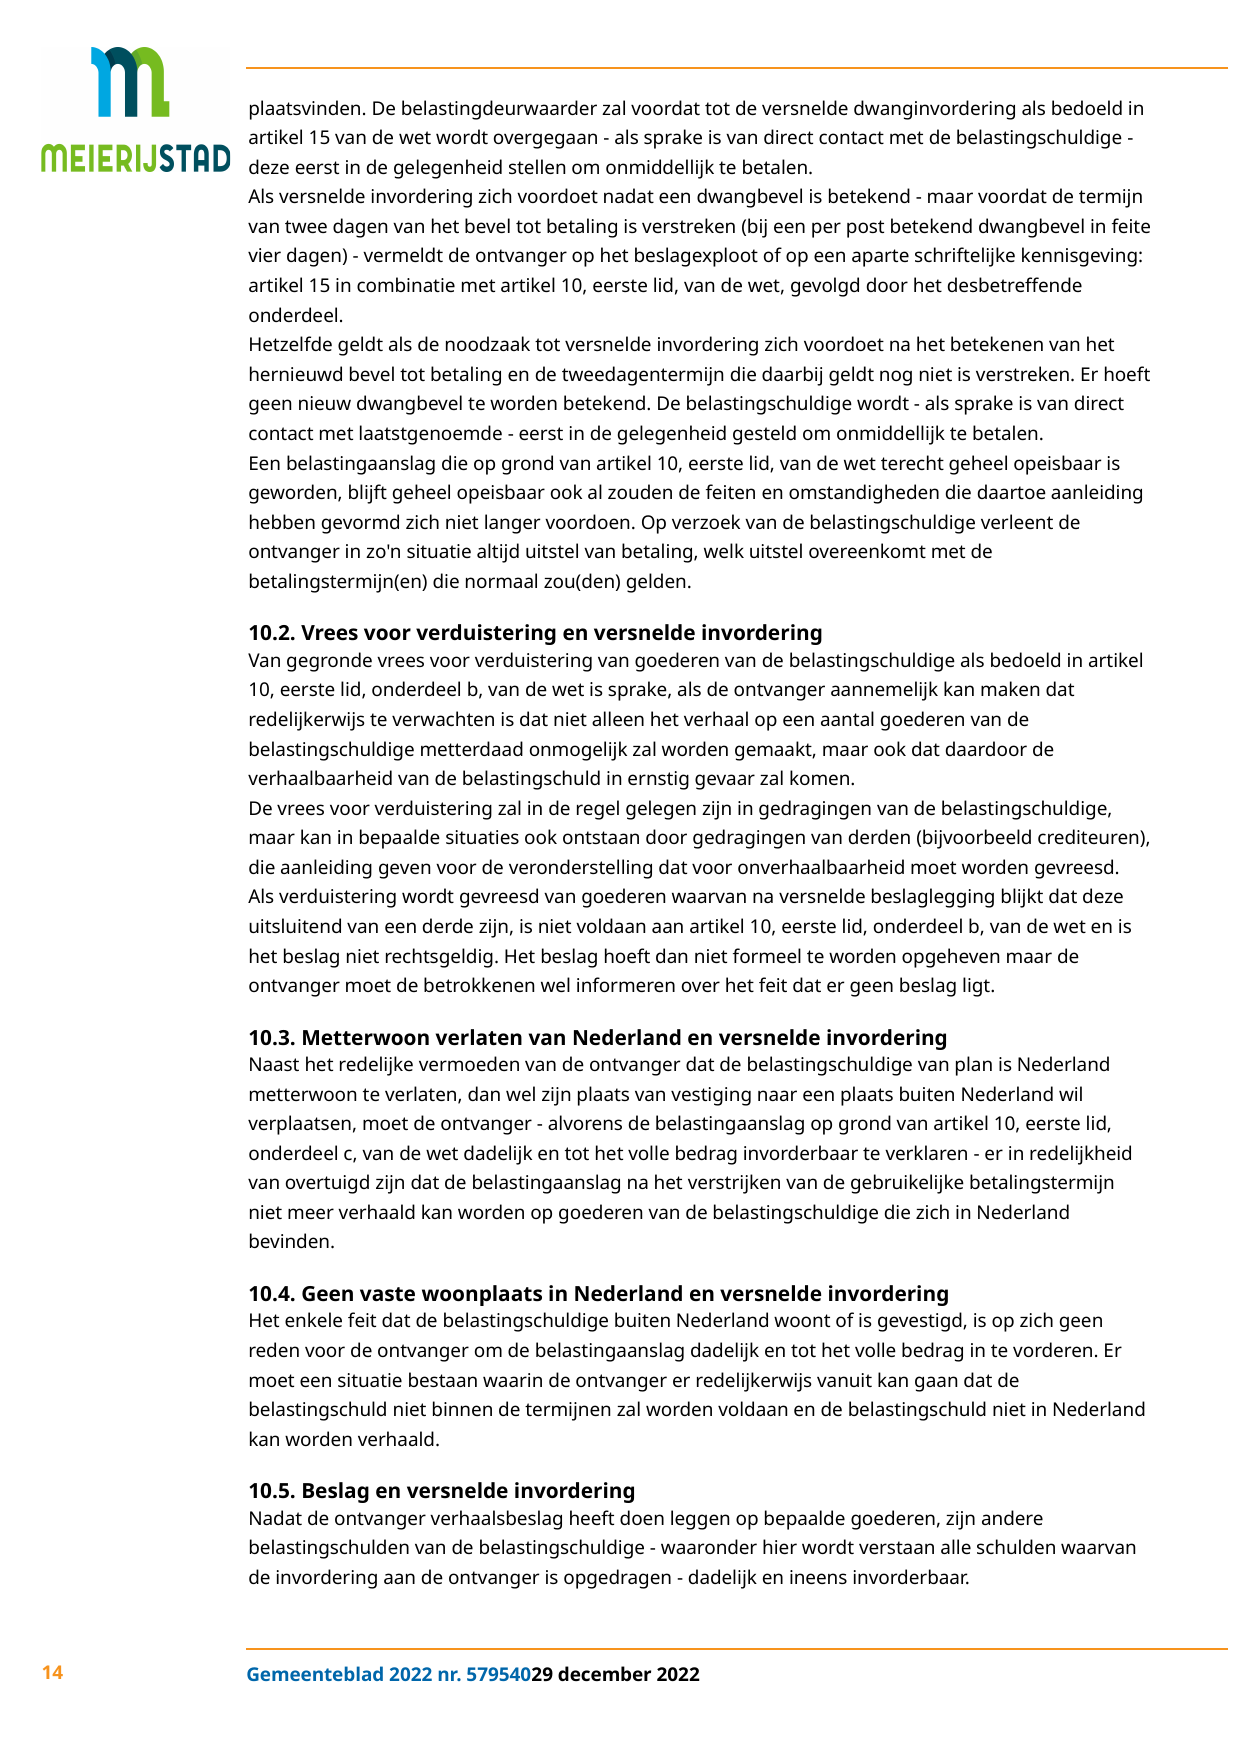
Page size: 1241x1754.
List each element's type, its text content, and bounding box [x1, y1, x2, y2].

text Van gegronde vrees voor verduistering van goederen van de belastingschuldige als bedoeld in artikel 10, eerste lid, onderdeel b, van de wet is sprake, als de ontvanger aannemelijk kan maken dat redelijkerwijs te verwachten is dat niet alleen het verhaal op een aantal goederen van de belastingschuldige metterdaad onmogelijk zal worden gemaakt, maar ook dat daardoor de verhaalbaarheid van de belastingschuld in ernstig gevaar zal komen. [248, 647, 1152, 791]
text 10.5. Beslag en versnelde invordering [248, 1476, 1152, 1505]
text Het enkele feit dat de belastingschuldige buiten Nederland woont of is gevestigd, is op zich geen reden voor de ontvanger om de belastingaanslag dadelijk en tot het volle bedrag in te vorderen. Er moet een situatie bestaan waarin de ontvanger er redelijkerwijs vanuit kan gaan dat de belastingschuld niet binnen de termijnen zal worden voldaan en de belastingschuld niet in Nederland kan worden verhaald. [248, 1308, 1152, 1452]
text Naast het redelijke vermoeden van de ontvanger dat de belastingschuldige van plan is Nederland metterwoon te verlaten, dan wel zijn plaats van vestiging naar een plaats buiten Nederland wil verplaatsen, moet de ontvanger - alvorens de belastingaanslag op grond van artikel 10, eerste lid, onderdeel c, van de wet dadelijk en tot het volle bedrag invorderbaar te verklaren - er in redelijkheid van overtuigd zijn dat de belastingaanslag na het verstrijken van de gebruikelijke betalingstermijn niet meer verhaald kan worden op goederen van de belastingschuldige die zich in Nederland bevinden. [248, 1051, 1152, 1254]
text plaatsvinden. De belastingdeurwaarder zal voordat tot de versnelde dwanginvordering als bedoeld in artikel 15 van de wet wordt overgegaan - als sprake is van direct contact met de belastingschuldige - deze eerst in de gelegenheid stellen om onmiddellijk te betalen. [248, 95, 1152, 180]
picture [41, 47, 231, 172]
text Een belastingaanslag die op grond van artikel 10, eerste lid, van de wet terecht geheel opeisbaar is geworden, blijft geheel opeisbaar ook al zouden de feiten en omstandigheden die daartoe aanleiding hebben gevormd zich niet langer voordoen. Op verzoek van de belastingschuldige verleent de ontvanger in zo'n situatie altijd uitstel van betaling, welk uitstel overeenkomt met de betalingstermijn(en) die normaal zou(den) gelden. [248, 450, 1152, 594]
text De vrees voor verduistering zal in de regel gelegen zijn in gedragingen van de belastingschuldige, maar kan in bepaalde situaties ook ontstaan door gedragingen van derden (bijvoorbeeld crediteuren), die aanleiding geven voor de veronderstelling dat voor onverhaalbaarheid moet worden gevreesd. [248, 795, 1152, 880]
text Als verduistering wordt gevreesd van goederen waarvan na versnelde beslaglegging blijkt dat deze uitsluitend van een derde zijn, is niet voldaan aan artikel 10, eerste lid, onderdeel b, van de wet en is het beslag niet rechtsgeldig. Het beslag hoeft dan niet formeel te worden opgeheven maar de ontvanger moet de betrokkenen wel informeren over het feit dat er geen beslag ligt. [248, 884, 1152, 998]
text 10.3. Metterwoon verlaten van Nederland en versnelde invordering [248, 1023, 1152, 1051]
text Nadat de ontvanger verhaalsbeslag heeft doen leggen op bepaalde goederen, zijn andere belastingschulden van de belastingschuldige - waaronder hier wordt verstaan alle schulden waarvan de invordering aan de ontvanger is opgedragen - dadelijk en ineens invorderbaar. [248, 1505, 1152, 1590]
text Hetzelfde geldt als de noodzaak tot versnelde invordering zich voordoet na het betekenen van het hernieuwd bevel tot betaling en de tweedagentermijn die daarbij geldt nog niet is verstreken. Er hoeft geen nieuw dwangbevel te worden betekend. De belastingschuldige wordt - als sprake is van direct contact met laatstgenoemde - eerst in de gelegenheid gesteld om onmiddellijk te betalen. [248, 331, 1152, 446]
text 10.2. Vrees voor verduistering en versnelde invordering [248, 618, 1152, 647]
text 10.4. Geen vaste woonplaats in Nederland en versnelde invordering [248, 1279, 1152, 1308]
text Als versnelde invordering zich voordoet nadat een dwangbevel is betekend - maar voordat de termijn van twee dagen van het bevel tot betaling is verstreken (bij een per post betekend dwangbevel in feite vier dagen) - vermeldt de ontvanger op het beslagexploot of op een aparte schriftelijke kennisgeving: artikel 15 in combinatie met artikel 10, eerste lid, van de wet, gevolgd door het desbetreffende onderdeel. [248, 183, 1152, 328]
